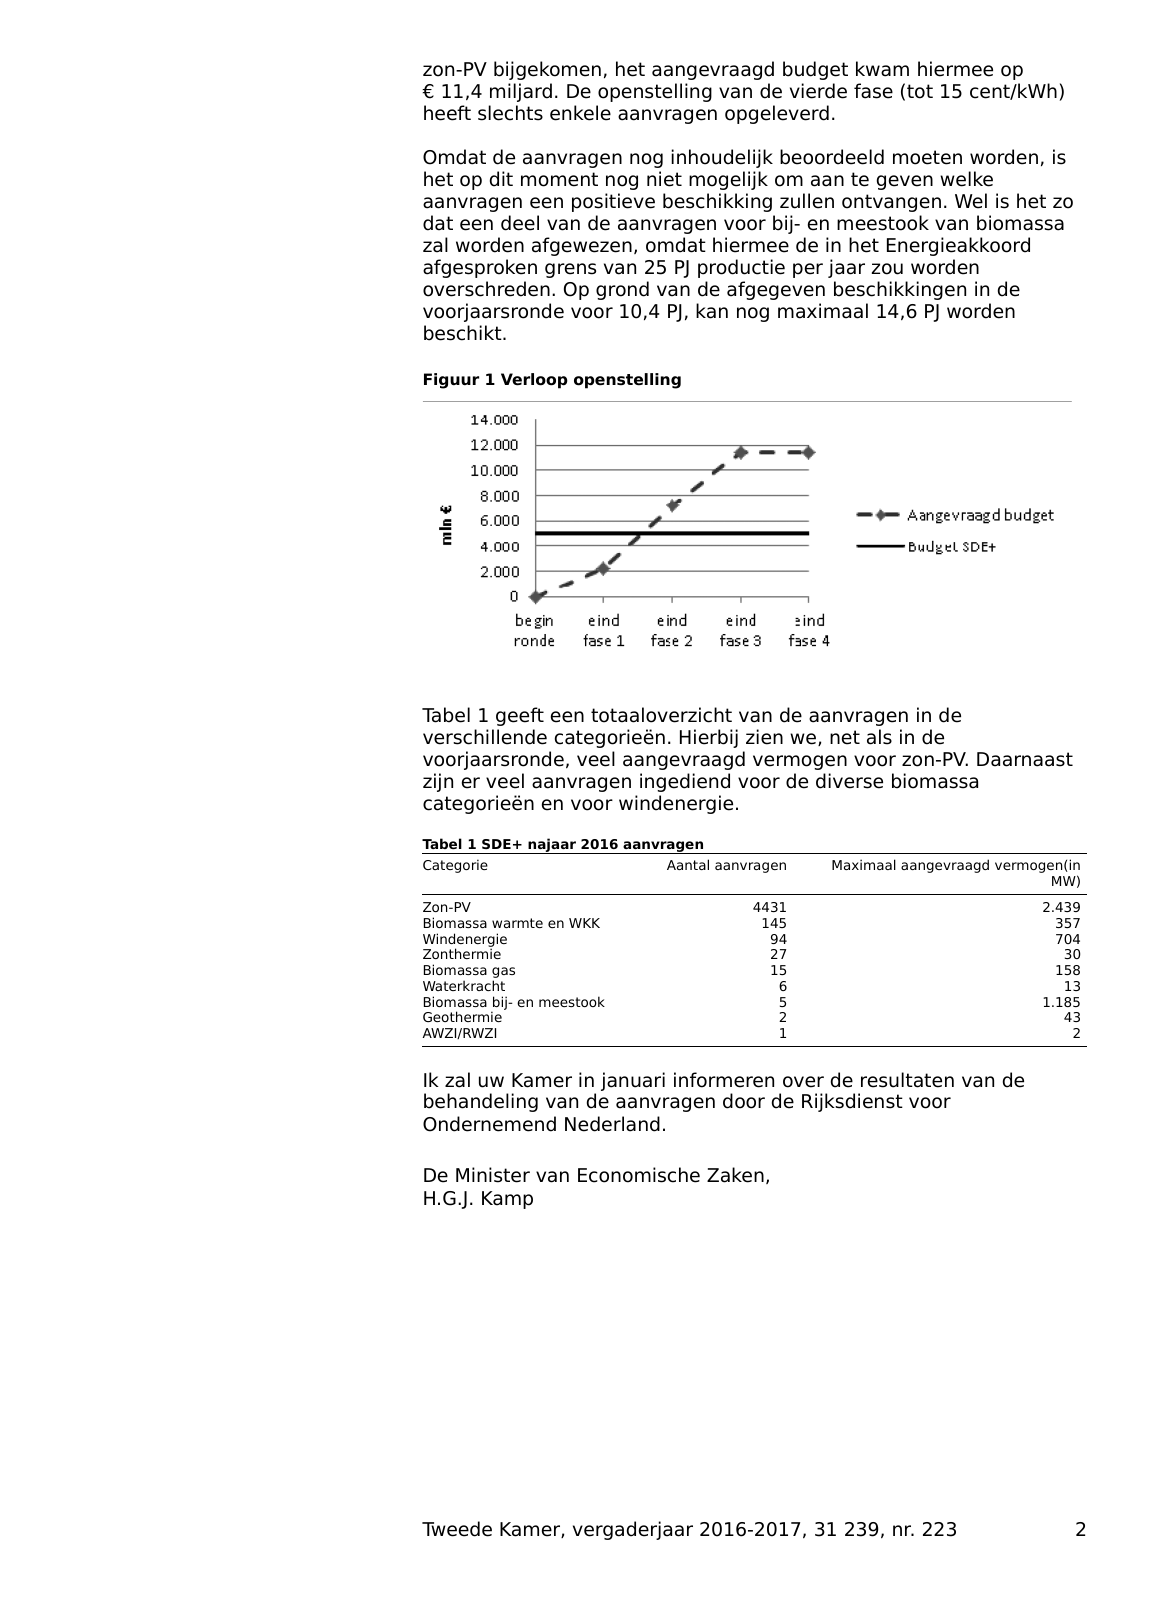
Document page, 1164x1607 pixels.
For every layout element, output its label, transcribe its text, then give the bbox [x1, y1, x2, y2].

table_cell Aantal aanvragen [642, 854, 793, 894]
text Tabel 1 geeft een totaaloverzicht van de aanvragen in de verschillende categorieën. Hierbij zien we, net als in de voorjaarsronde, veel aangevraagd vermogen voor zon-PV. Daarnaast zijn er veel aanvragen ingediend voor de diverse biomassa categorieën en voor windenergie. [422, 705, 1087, 815]
table_cell Biomassa bij- en meestook [422, 994, 642, 1010]
table_cell Waterkracht [422, 979, 642, 994]
table_cell 2 [793, 1026, 1087, 1046]
table_cell 2.439 [793, 895, 1087, 916]
table_cell 30 [793, 947, 1087, 963]
table_cell Biomassa gas [422, 963, 642, 979]
table_cell Zon-PV [422, 895, 642, 916]
text Ik zal uw Kamer in januari informeren over de resultaten van de behandeling van de aanvragen door de Rijksdienst voor Ondernemend Nederland. [422, 1069, 1087, 1135]
table_cell 94 [642, 931, 793, 947]
table_cell Categorie [422, 854, 642, 894]
table_cell 145 [642, 916, 793, 931]
table_cell Windenergie [422, 931, 642, 947]
picture [422, 401, 1072, 661]
table_cell 1.185 [793, 994, 1087, 1010]
table_cell 2 [642, 1010, 793, 1026]
table_cell 6 [642, 979, 793, 994]
table_cell Maximaal aangevraagd vermogen(in MW) [793, 854, 1087, 894]
table_cell 704 [793, 931, 1087, 947]
table_cell 15 [642, 963, 793, 979]
table_cell 5 [642, 994, 793, 1010]
table_cell 158 [793, 963, 1087, 979]
text Figuur 1 Verloop openstelling [422, 371, 1072, 389]
table_header Tabel 1 SDE+ najaar 2016 aanvragen [422, 837, 1087, 852]
table_cell AWZI/RWZI [422, 1026, 642, 1046]
table_cell 1 [642, 1026, 793, 1046]
table_cell 27 [642, 947, 793, 963]
text Omdat de aanvragen nog inhoudelijk beoordeeld moeten worden, is het op dit moment nog niet mogelijk om aan te geven welke aanvragen een positieve beschikking zullen ontvangen. Wel is het zo dat een deel van de aanvragen voor bij- en meestook van biomassa zal worden afgewezen, omdat hiermee de in het Energieakkoord afgesproken grens van 25 PJ productie per jaar zou worden overschreden. Op grond van de afgegeven beschikkingen in de voorjaarsronde voor 10,4 PJ, kan nog maximaal 14,6 PJ worden beschikt. [422, 147, 1087, 345]
table_cell 4431 [642, 895, 793, 916]
table_cell 357 [793, 916, 1087, 931]
table_cell 43 [793, 1010, 1087, 1026]
text zon-PV bijgekomen, het aangevraagd budget kwam hiermee op € 11,4 miljard. De openstelling van de vierde fase (tot 15 cent/kWh) heeft slechts enkele aanvragen opgeleverd. [422, 59, 1087, 125]
table_cell Biomassa warmte en WKK [422, 916, 642, 931]
table_cell 13 [793, 979, 1087, 994]
text De Minister van Economische Zaken, H.G.J. Kamp [422, 1165, 1087, 1209]
table_cell Zonthermie [422, 947, 642, 963]
table_cell Geothermie [422, 1010, 642, 1026]
